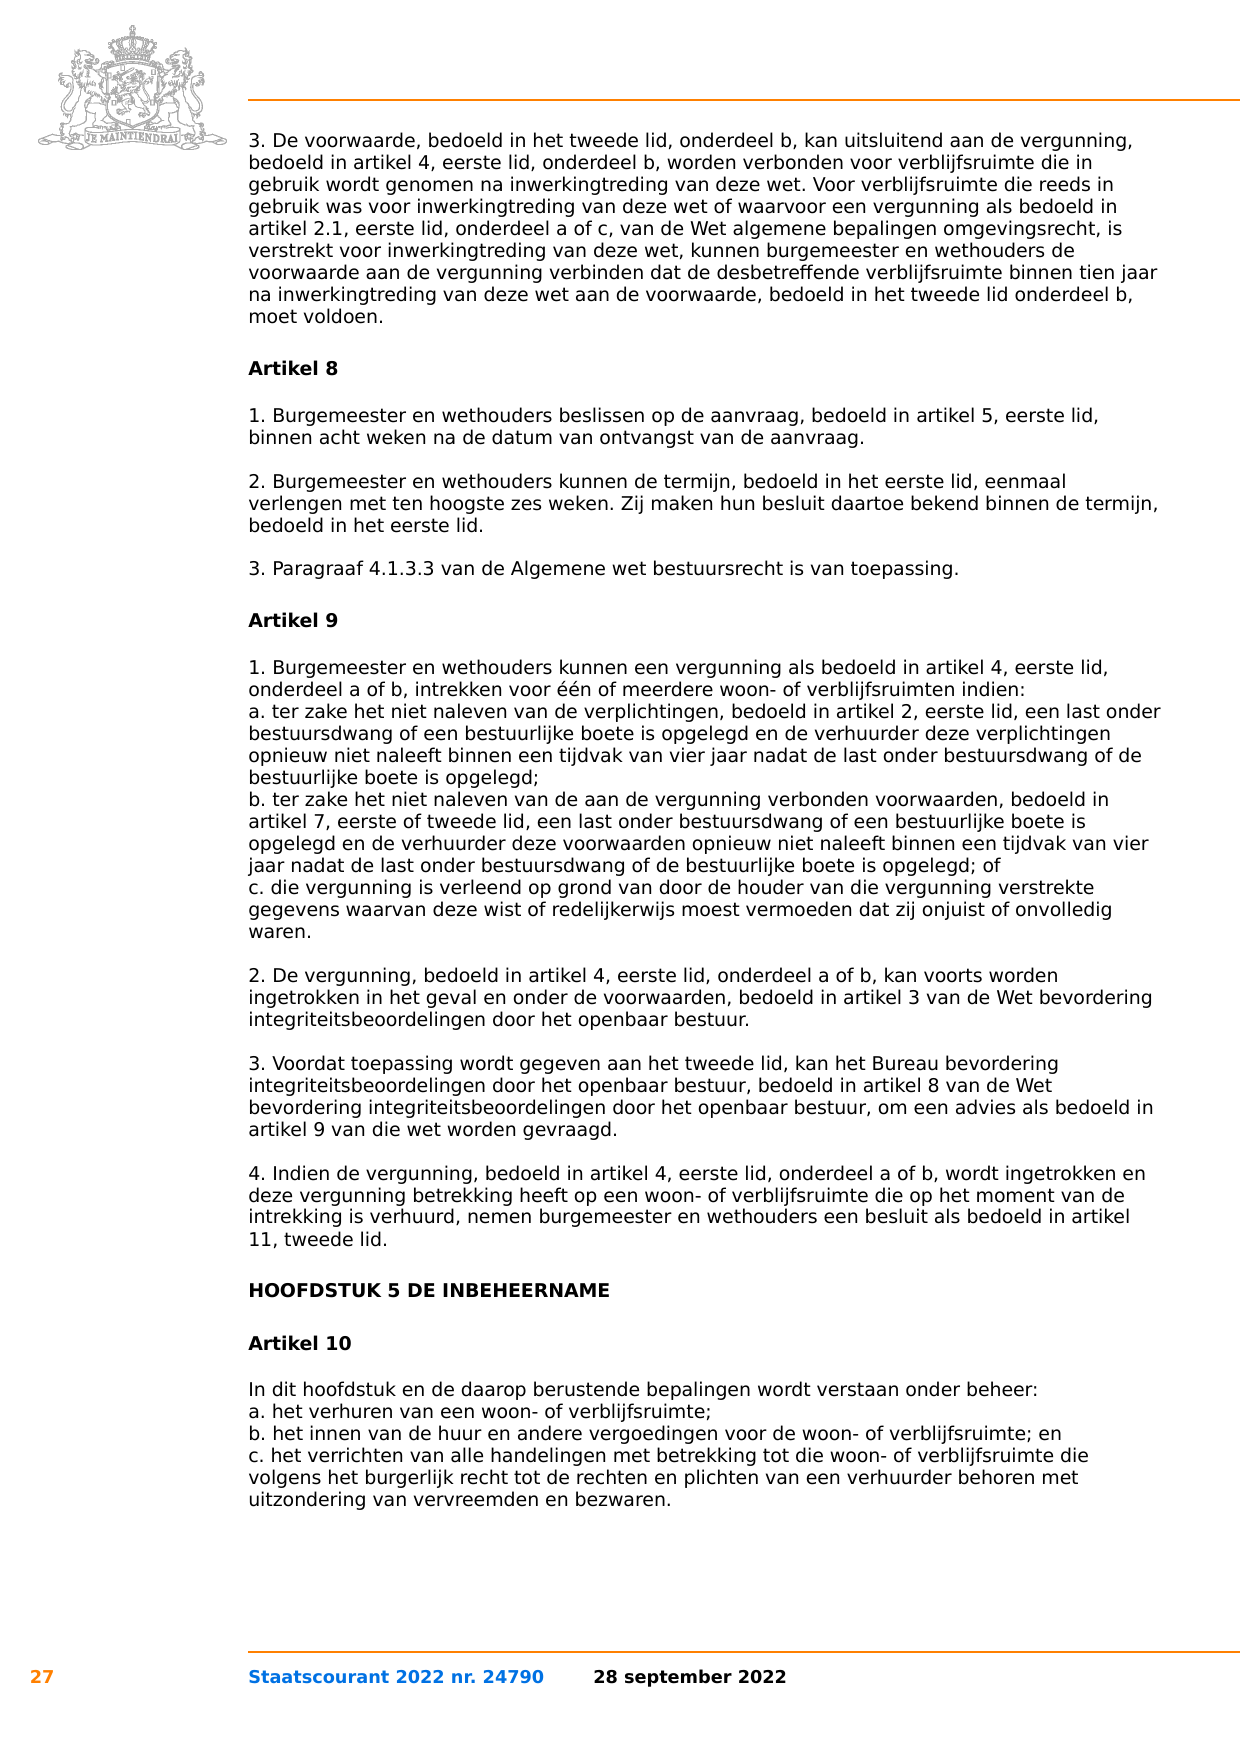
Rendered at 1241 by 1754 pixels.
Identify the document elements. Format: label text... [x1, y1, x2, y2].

text 3. De voorwaarde, bedoeld in het tweede lid, onderdeel b, kan uitsluitend aan de vergunning, bedoeld in artikel 4, eerste lid, onderdeel b, worden verbonden voor verblijfsruimte die in gebruik wordt genomen na inwerkingtreding van deze wet. Voor verblijfsruimte die reeds in gebruik was voor inwerkingtreding van deze wet of waarvoor een vergunning als bedoeld in artikel 2.1, eerste lid, onderdeel a of c, van de Wet algemene bepalingen omgevingsrecht, is verstrekt voor inwerkingtreding van deze wet, kunnen burgemeester en wethouders de voorwaarde aan de vergunning verbinden dat de desbetreffende verblijfsruimte binnen tien jaar na inwerkingtreding van deze wet aan de voorwaarde, bedoeld in het tweede lid onderdeel b, moet voldoen. [248, 130, 1163, 328]
subtitle HOOFDSTUK 5 DE INBEHEERNAME [248, 1280, 1163, 1302]
text 4. Indien de vergunning, bedoeld in artikel 4, eerste lid, onderdeel a of b, wordt ingetrokken en deze vergunning betrekking heeft op een woon- of verblijfsruimte die op het moment van de intrekking is verhuurd, nemen burgemeester en wethouders een besluit als bedoeld in artikel 11, tweede lid. [248, 1162, 1163, 1250]
text 1. Burgemeester en wethouders beslissen op de aanvraag, bedoeld in artikel 5, eerste lid, binnen acht weken na de datum van ontvangst van de aanvraag. [248, 405, 1163, 449]
text 2. Burgemeester en wethouders kunnen de termijn, bedoeld in het eerste lid, eenmaal verlengen met ten hoogste zes weken. Zij maken hun besluit daartoe bekend binnen de termijn, bedoeld in het eerste lid. [248, 471, 1163, 536]
text b. het innen van de huur en andere vergoedingen voor de woon- of verblijfsruimte; en [248, 1423, 1163, 1445]
text 3. Paragraaf 4.1.3.3 van de Algemene wet bestuursrecht is van toepassing. [248, 558, 1163, 580]
text b. ter zake het niet naleven van de aan de vergunning verbonden voorwaarden, bedoeld in artikel 7, eerste of tweede lid, een last onder bestuursdwang of een bestuurlijke boete is opgelegd en de verhuurder deze voorwaarden opnieuw niet naleeft binnen een tijdvak van vier jaar nadat de last onder bestuursdwang of de bestuurlijke boete is opgelegd; of [248, 789, 1163, 877]
picture [38, 25, 227, 150]
subtitle Artikel 10 [248, 1332, 1163, 1354]
text a. ter zake het niet naleven van de verplichtingen, bedoeld in artikel 2, eerste lid, een last onder bestuursdwang of een bestuurlijke boete is opgelegd en de verhuurder deze verplichtingen opnieuw niet naleeft binnen een tijdvak van vier jaar nadat de last onder bestuursdwang of de bestuurlijke boete is opgelegd; [248, 701, 1163, 789]
text c. die vergunning is verleend op grond van door de houder van die vergunning verstrekte gegevens waarvan deze wist of redelijkerwijs moest vermoeden dat zij onjuist of onvolledig waren. [248, 877, 1163, 943]
text c. het verrichten van alle handelingen met betrekking tot die woon- of verblijfsruimte die volgens het burgerlijk recht tot de rechten en plichten van een verhuurder behoren met uitzondering van vervreemden en bezwaren. [248, 1445, 1163, 1511]
subtitle Artikel 8 [248, 358, 1163, 380]
text a. het verhuren van een woon- of verblijfsruimte; [248, 1401, 1163, 1423]
text 2. De vergunning, bedoeld in artikel 4, eerste lid, onderdeel a of b, kan voorts worden ingetrokken in het geval en onder de voorwaarden, bedoeld in artikel 3 van de Wet bevordering integriteitsbeoordelingen door het openbaar bestuur. [248, 965, 1163, 1031]
text 1. Burgemeester en wethouders kunnen een vergunning als bedoeld in artikel 4, eerste lid, onderdeel a of b, intrekken voor één of meerdere woon- of verblijfsruimten indien: [248, 657, 1163, 701]
text 3. Voordat toepassing wordt gegeven aan het tweede lid, kan het Bureau bevordering integriteitsbeoordelingen door het openbaar bestuur, bedoeld in artikel 8 van de Wet bevordering integriteitsbeoordelingen door het openbaar bestuur, om een advies als bedoeld in artikel 9 van die wet worden gevraagd. [248, 1053, 1163, 1141]
subtitle Artikel 9 [248, 610, 1163, 632]
text In dit hoofdstuk en de daarop berustende bepalingen wordt verstaan onder beheer: [248, 1379, 1163, 1401]
